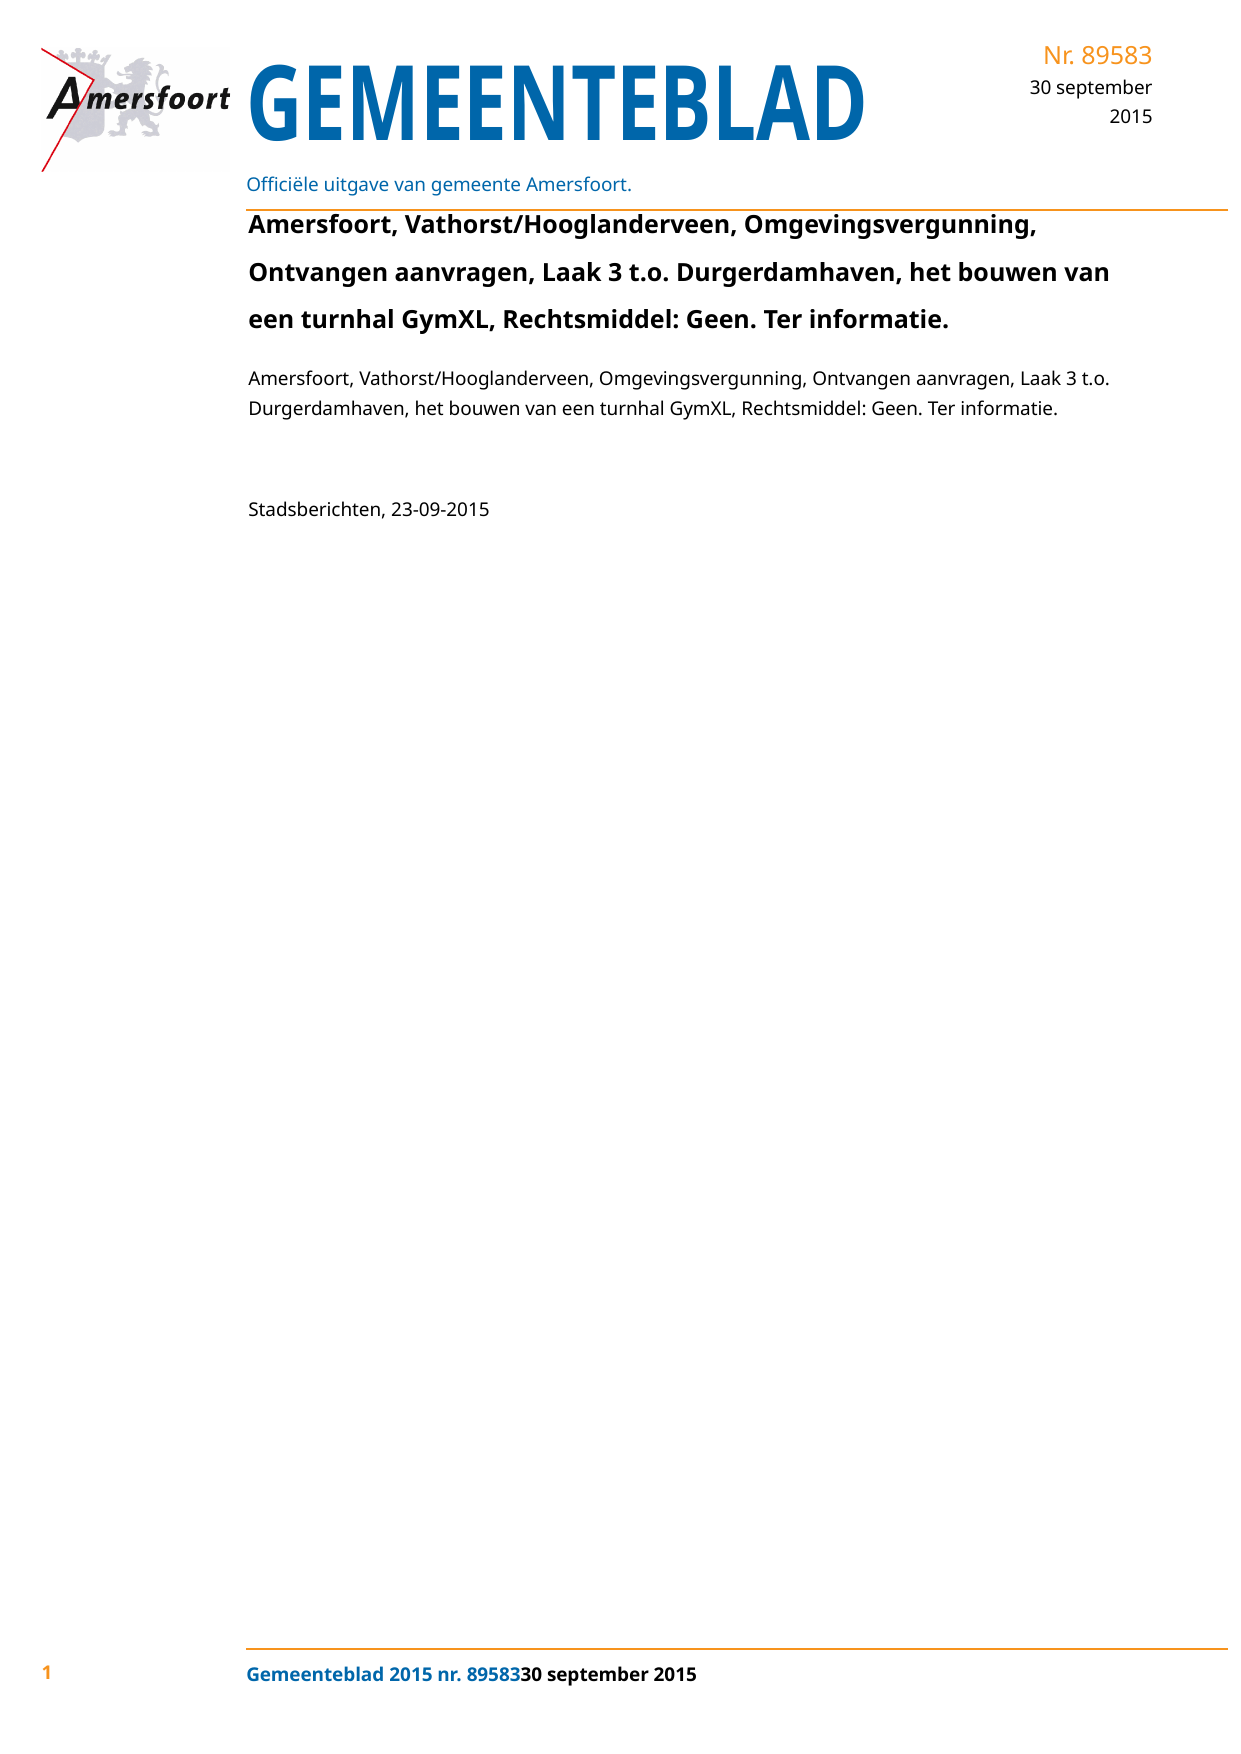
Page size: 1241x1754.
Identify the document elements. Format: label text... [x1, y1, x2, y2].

picture [41, 47, 231, 172]
text Amersfoort, Vathorst/Hooglanderveen, Omgevingsvergunning, Ontvangen aanvragen, Laak 3 t.o. Durgerdamhaven, het bouwen van een turnhal GymXL, Rechtsmiddel: Geen. Ter informatie. [248, 211, 1152, 336]
text Stadsberichten, 23-09-2015 [248, 496, 1152, 522]
text Amersfoort, Vathorst/Hooglanderveen, Omgevingsvergunning, Ontvangen aanvragen, Laak 3 t.o. Durgerdamhaven, het bouwen van een turnhal GymXL, Rechtsmiddel: Geen. Ter informatie. [248, 366, 1152, 421]
